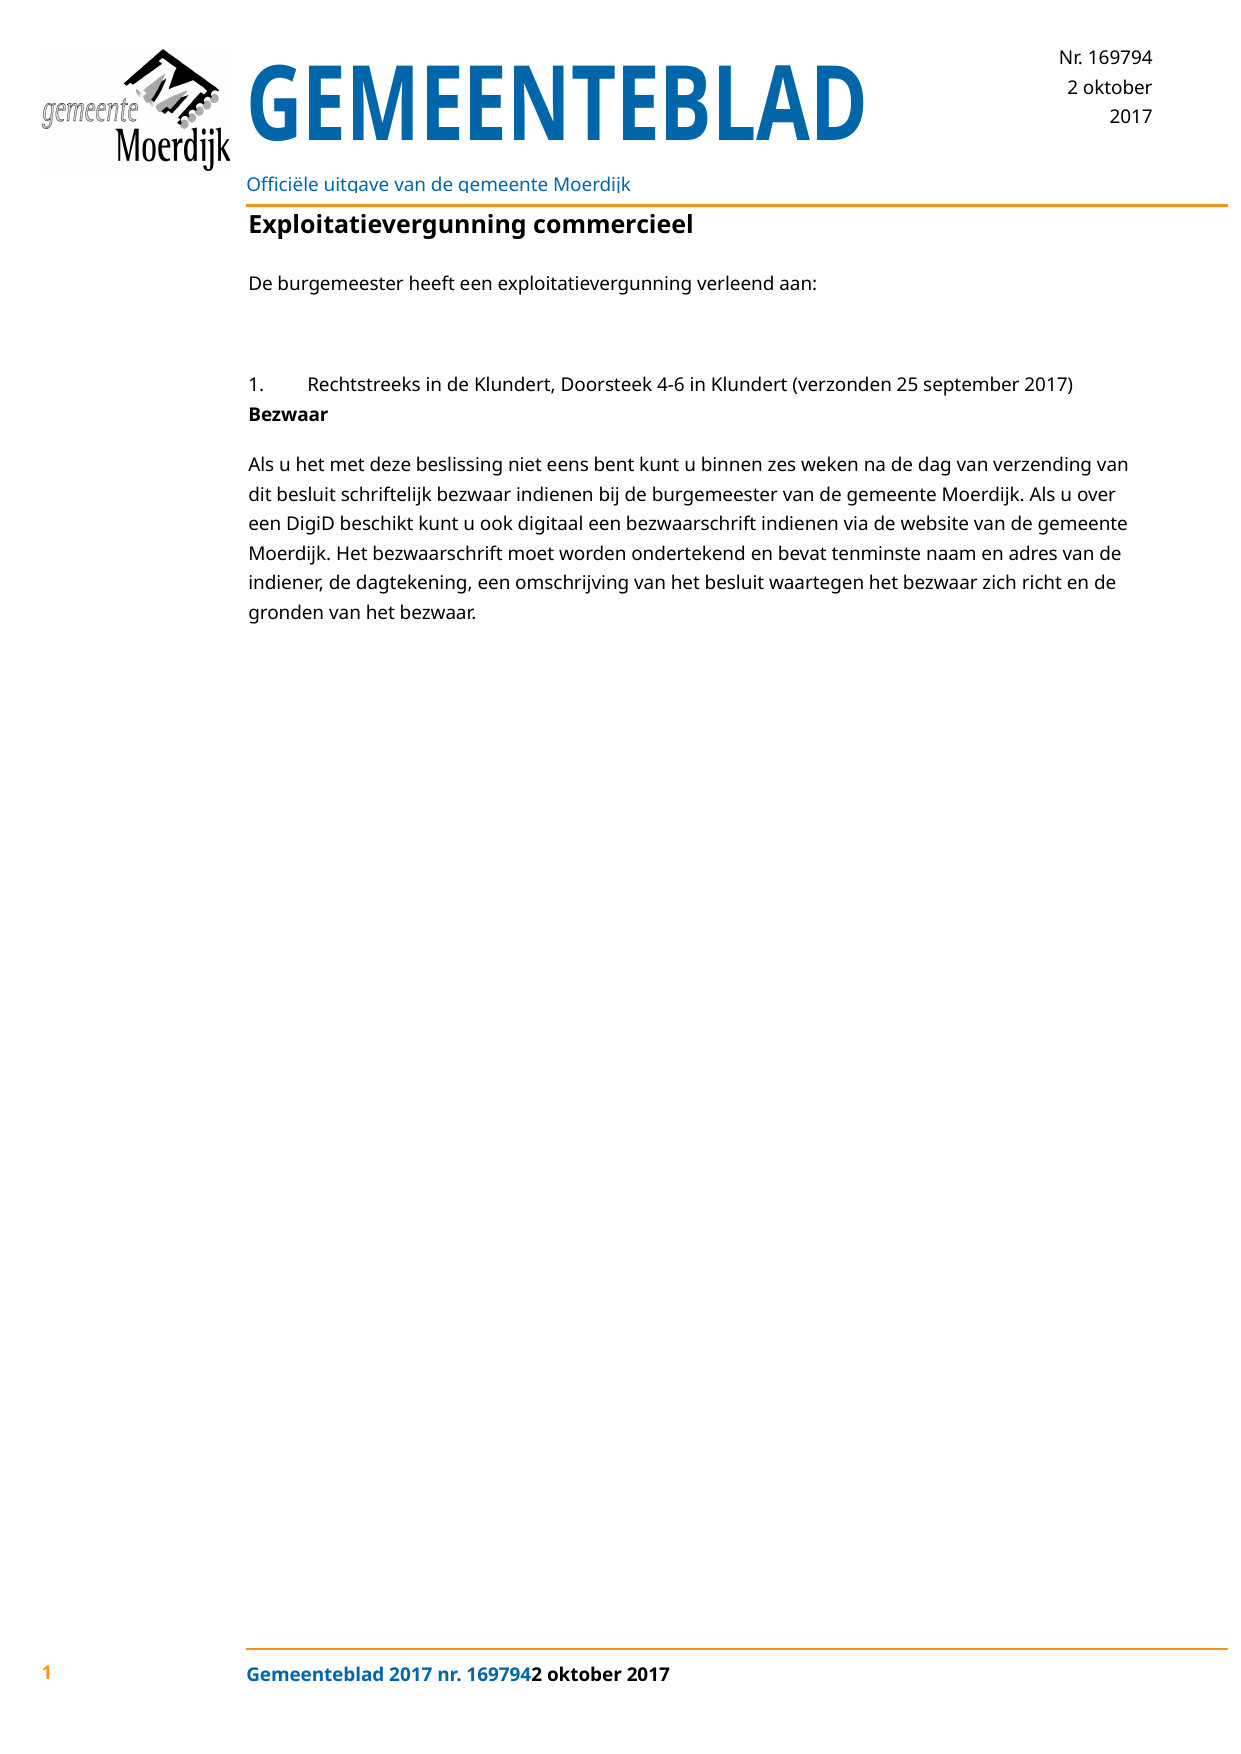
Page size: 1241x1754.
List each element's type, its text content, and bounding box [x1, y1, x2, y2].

text De burgemeester heeft een exploitatievergunning verleend aan: [248, 270, 1152, 296]
text Als u het met deze beslissing niet eens bent kunt u binnen zes weken na de dag van verzending van dit besluit schriftelijk bezwaar indienen bij de burgemeester van de gemeente Moerdijk. Als u over een DigiD beschikt kunt u ook digitaal een bezwaarschrift indienen via de website van de gemeente Moerdijk. Het bezwaarschrift moet worden ondertekend en bevat tenminste naam en adres van de indiener, de dagtekening, een omschrijving van het besluit waartegen het bezwaar zich richt en de gronden van het bezwaar. [248, 451, 1152, 625]
text Bezwaar [248, 401, 1152, 426]
list Rechtstreeks in de Klundert, Doorsteek 4-6 in Klundert (verzonden 25 september 2017) [248, 371, 1152, 397]
text Exploitatievergunning commercieel [248, 207, 1152, 241]
picture [41, 47, 231, 172]
